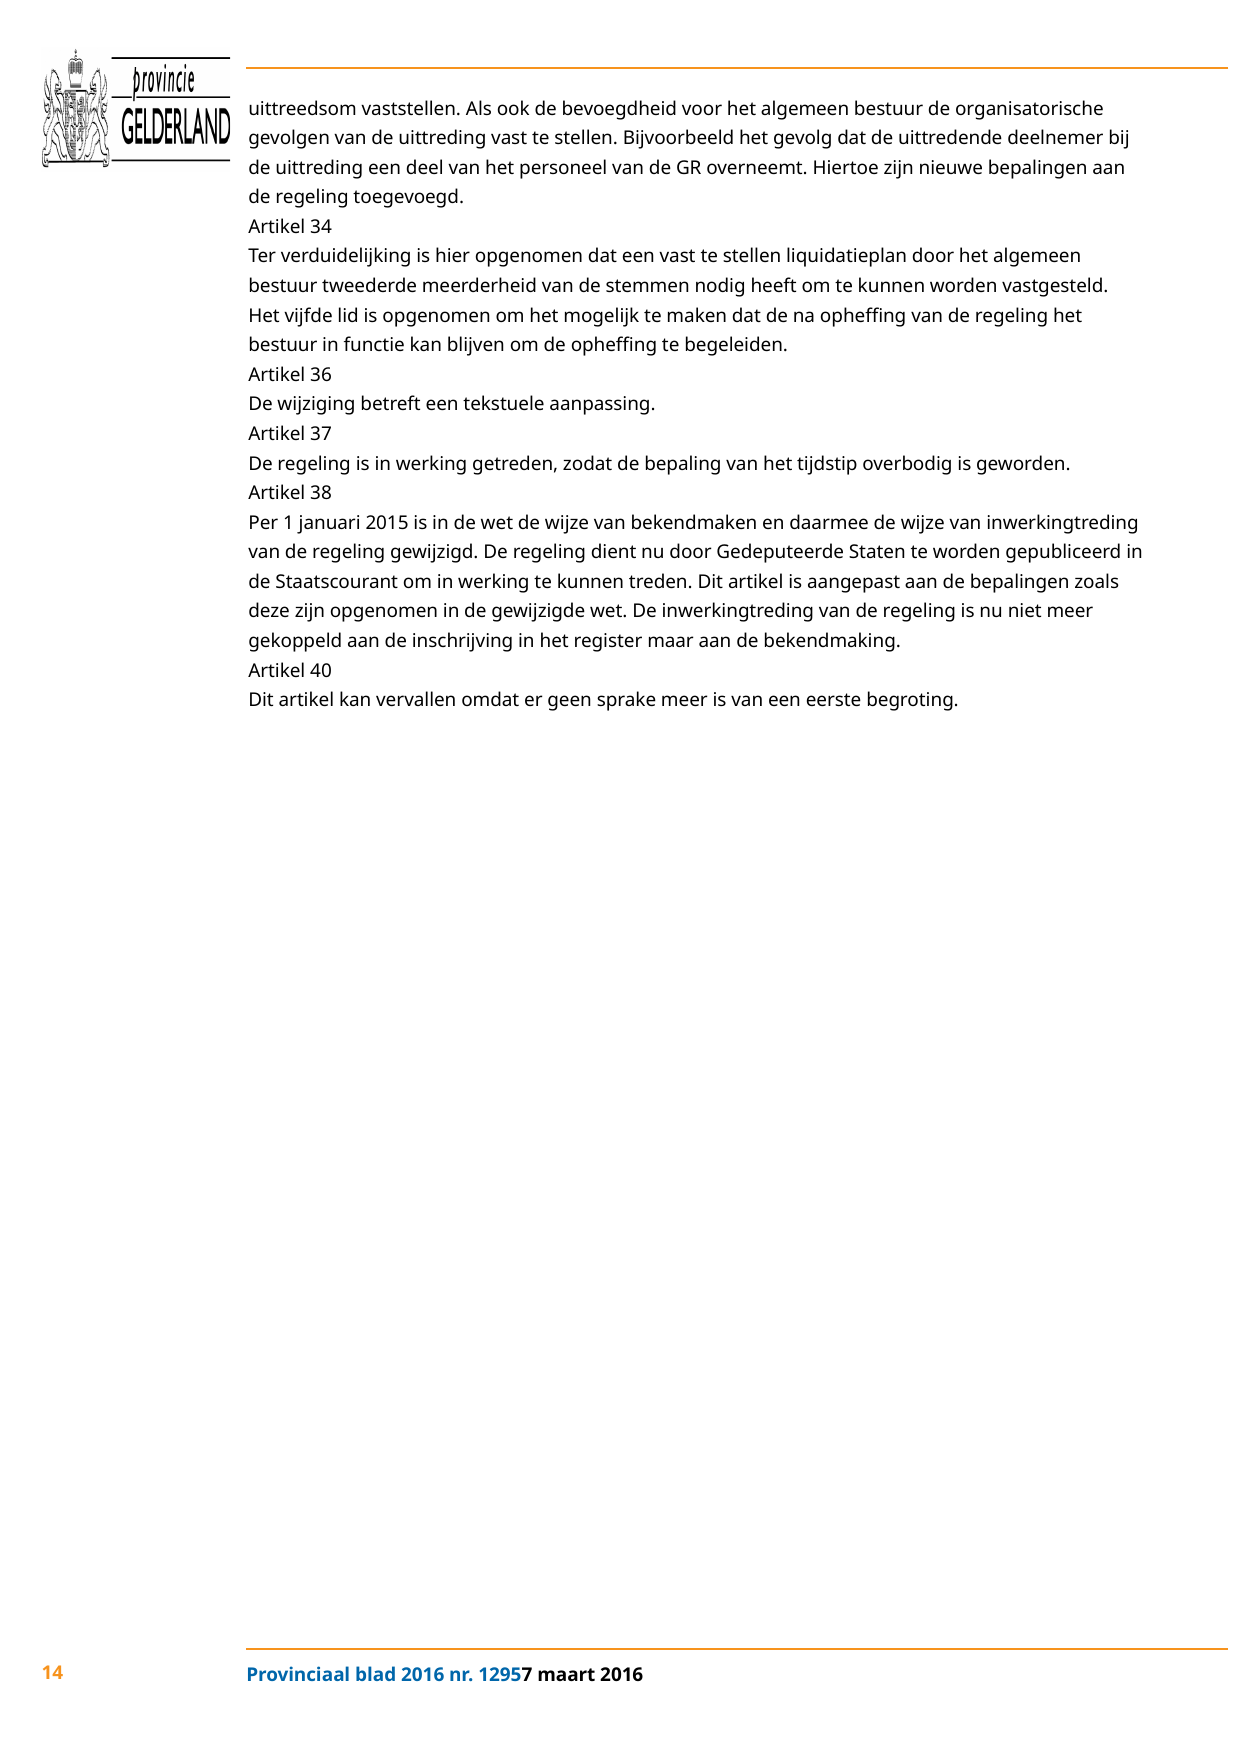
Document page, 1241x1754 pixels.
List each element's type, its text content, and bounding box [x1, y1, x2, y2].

picture [41, 47, 231, 172]
text Dit artikel kan vervallen omdat er geen sprake meer is van een eerste begroting. [248, 686, 1152, 712]
text De regeling is in werking getreden, zodat de bepaling van het tijdstip overbodig is geworden. [248, 450, 1152, 476]
text Het vijfde lid is opgenomen om het mogelijk te maken dat de na opheffing van de regeling het bestuur in functie kan blijven om de opheffing te begeleiden. [248, 302, 1152, 357]
text Artikel 36 [248, 361, 1152, 387]
text De wijziging betreft een tekstuele aanpassing. [248, 391, 1152, 416]
text Artikel 37 [248, 420, 1152, 446]
text Artikel 38 [248, 479, 1152, 505]
text Ter verduidelijking is hier opgenomen dat een vast te stellen liquidatieplan door het algemeen bestuur tweederde meerderheid van de stemmen nodig heeft om te kunnen worden vastgesteld. [248, 243, 1152, 298]
text Per 1 januari 2015 is in de wet de wijze van bekendmaken en daarmee de wijze van inwerkingtreding van de regeling gewijzigd. De regeling dient nu door Gedeputeerde Staten te worden gepubliceerd in de Staatscourant om in werking te kunnen treden. Dit artikel is aangepast aan de bepalingen zoals deze zijn opgenomen in de gewijzigde wet. De inwerkingtreding van de regeling is nu niet meer gekoppeld aan de inschrijving in het register maar aan de bekendmaking. [248, 509, 1152, 653]
text uittreedsom vaststellen. Als ook de bevoegdheid voor het algemeen bestuur de organisatorische gevolgen van de uittreding vast te stellen. Bijvoorbeeld het gevolg dat de uittredende deelnemer bij de uittreding een deel van het personeel van de GR overneemt. Hiertoe zijn nieuwe bepalingen aan de regeling toegevoegd. [248, 95, 1152, 209]
text Artikel 40 [248, 657, 1152, 683]
text Artikel 34 [248, 213, 1152, 239]
